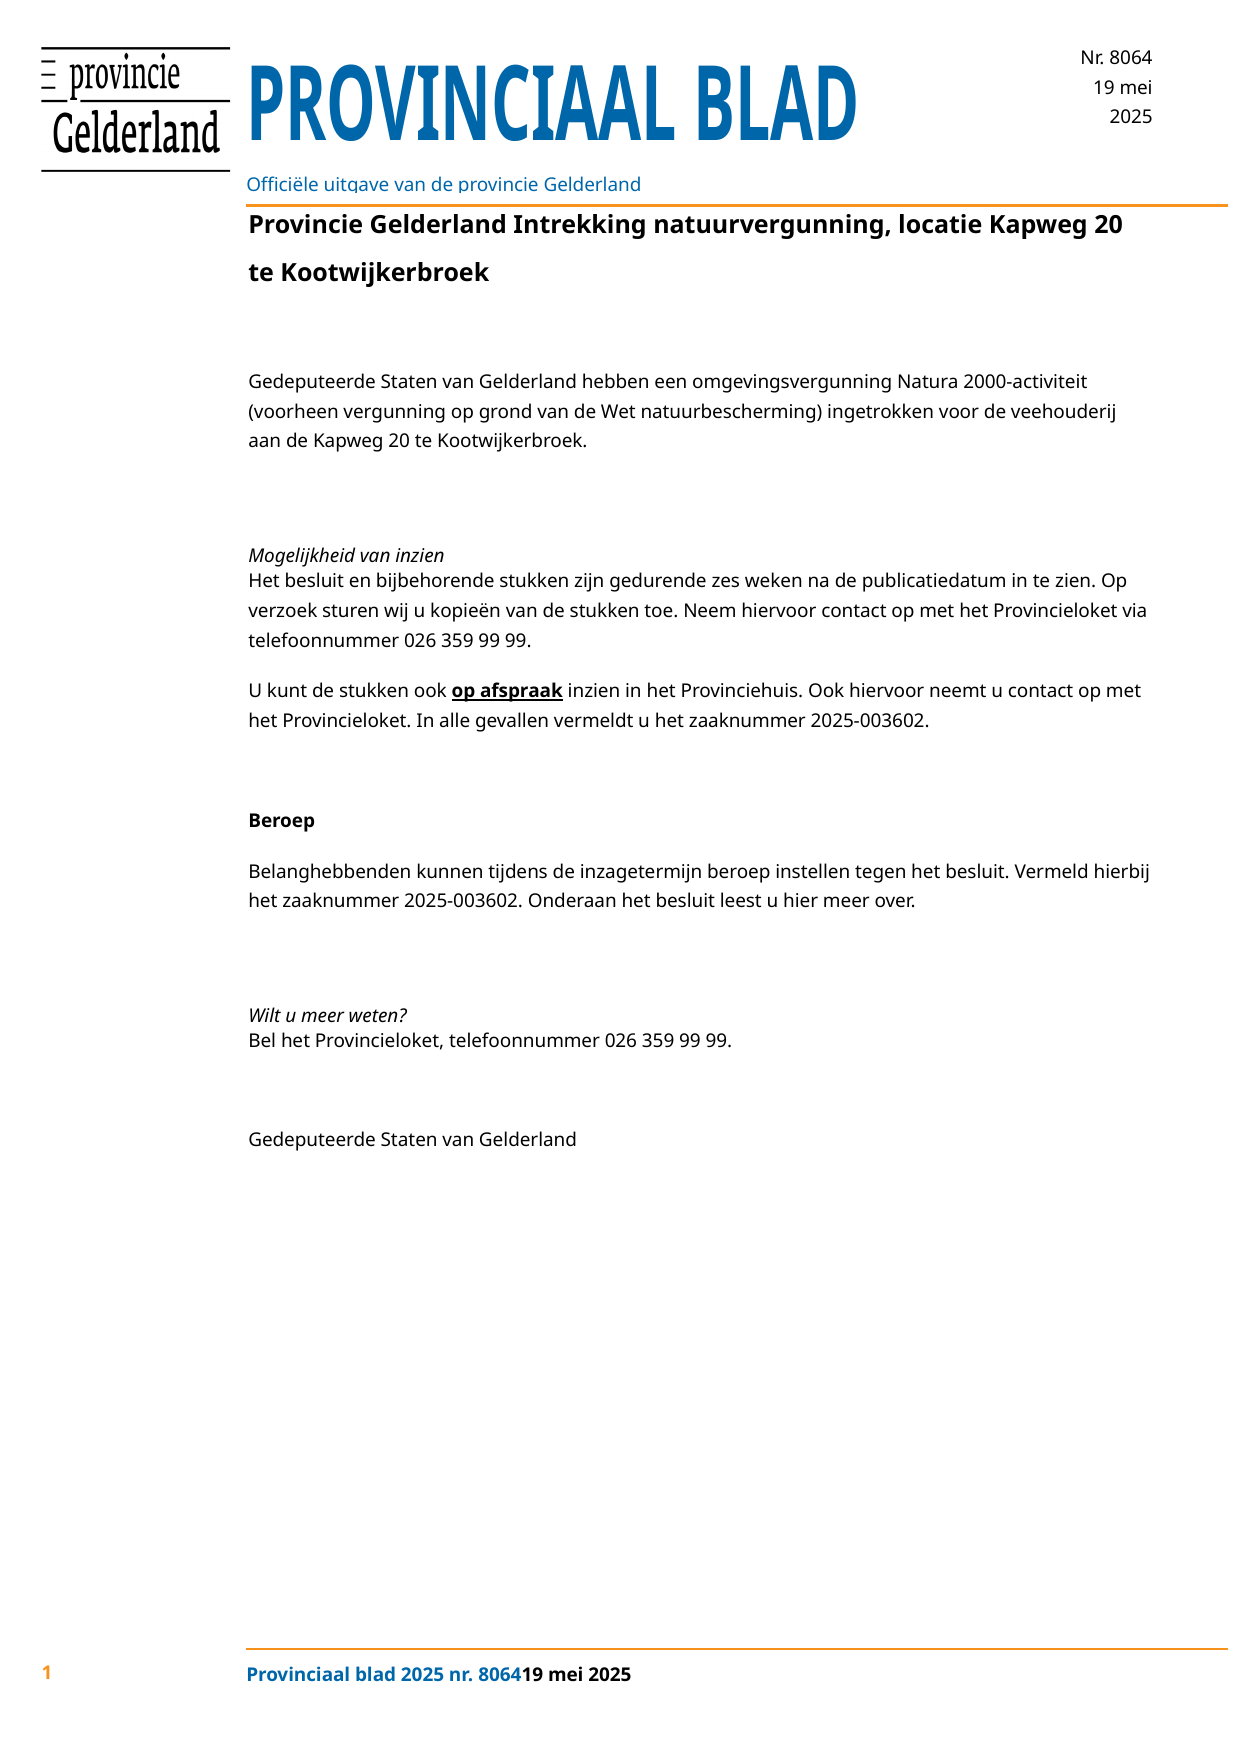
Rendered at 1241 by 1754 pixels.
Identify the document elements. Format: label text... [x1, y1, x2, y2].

text Beroep [248, 808, 1152, 833]
text Provincie Gelderland Intrekking natuurvergunning, locatie Kapweg 20 te Kootwijkerbroek [248, 207, 1152, 288]
text Bel het Provincieloket, telefoonnummer 026 359 99 99. [248, 1028, 1152, 1053]
text U kunt de stukken ook op afspraak inzien in het Provinciehuis. Ook hiervoor neemt u contact op met het Provincieloket. In alle gevallen vermeldt u het zaaknummer 2025-003602. [248, 677, 1152, 732]
text Mogelijkheid van inzien [248, 542, 1152, 568]
text Belanghebbenden kunnen tijdens de inzagetermijn beroep instellen tegen het besluit. Vermeld hierbij het zaaknummer 2025-003602. Onderaan het besluit leest u hier meer over. [248, 858, 1152, 913]
text Het besluit en bijbehorende stukken zijn gedurende zes weken na de publicatiedatum in te zien. Op verzoek sturen wij u kopieën van de stukken toe. Neem hiervoor contact op met het Provincieloket via telefoonnummer 026 359 99 99. [248, 568, 1152, 652]
text Gedeputeerde Staten van Gelderland [248, 1126, 1152, 1152]
text Gedeputeerde Staten van Gelderland hebben een omgevingsvergunning Natura 2000-activiteit (voorheen vergunning op grond van de Wet natuurbescherming) ingetrokken voor de veehouderij aan de Kapweg 20 te Kootwijkerbroek. [248, 368, 1152, 453]
text Wilt u meer weten? [248, 1002, 1152, 1028]
picture [41, 47, 231, 172]
